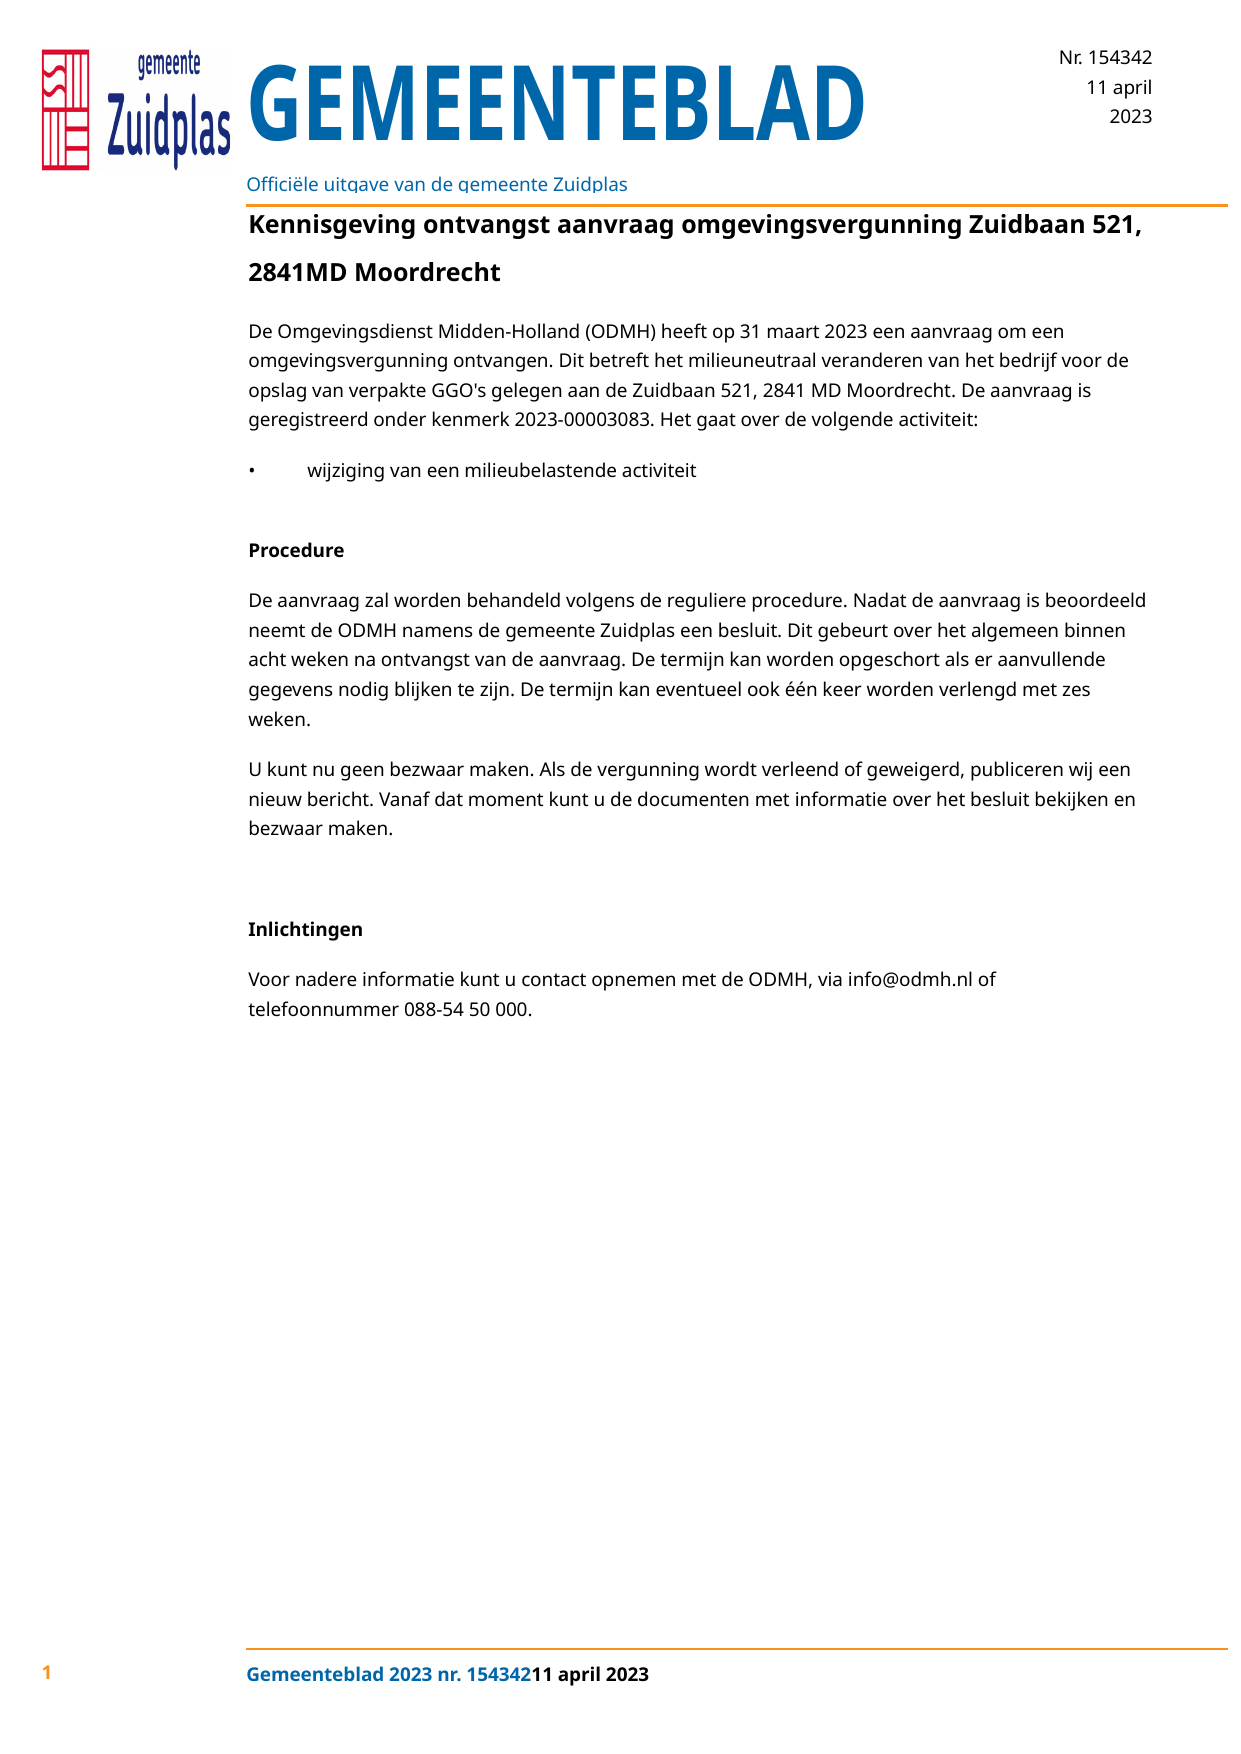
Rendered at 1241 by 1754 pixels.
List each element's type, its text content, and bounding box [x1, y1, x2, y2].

text U kunt nu geen bezwaar maken. Als de vergunning wordt verleend of geweigerd, publiceren wij een nieuw bericht. Vanaf dat moment kunt u de documenten met informatie over het besluit bekijken en bezwaar maken. [248, 756, 1152, 841]
text Inlichtingen [248, 916, 1152, 942]
text Procedure [248, 537, 1152, 563]
list wijziging van een milieubelastende activiteit [248, 457, 1152, 483]
text Kennisgeving ontvangst aanvraag omgevingsvergunning Zuidbaan 521, 2841MD Moordrecht [248, 207, 1152, 288]
text De Omgevingsdienst Midden-Holland (ODMH) heeft op 31 maart 2023 een aanvraag om een omgevingsvergunning ontvangen. Dit betreft het milieuneutraal veranderen van het bedrijf voor de opslag van verpakte GGO's gelegen aan de Zuidbaan 521, 2841 MD Moordrecht. De aanvraag is geregistreerd onder kenmerk 2023-00003083. Het gaat over de volgende activiteit: [248, 318, 1152, 432]
text De aanvraag zal worden behandeld volgens de reguliere procedure. Nadat de aanvraag is beoordeeld neemt de ODMH namens de gemeente Zuidplas een besluit. Dit gebeurt over het algemeen binnen acht weken na ontvangst van de aanvraag. De termijn kan worden opgeschort als er aanvullende gegevens nodig blijken te zijn. De termijn kan eventueel ook één keer worden verlengd met zes weken. [248, 587, 1152, 732]
text Voor nadere informatie kunt u contact opnemen met de ODMH, via info@odmh.nl of telefoonnummer 088-54 50 000. [248, 967, 1152, 1022]
picture [41, 47, 231, 172]
